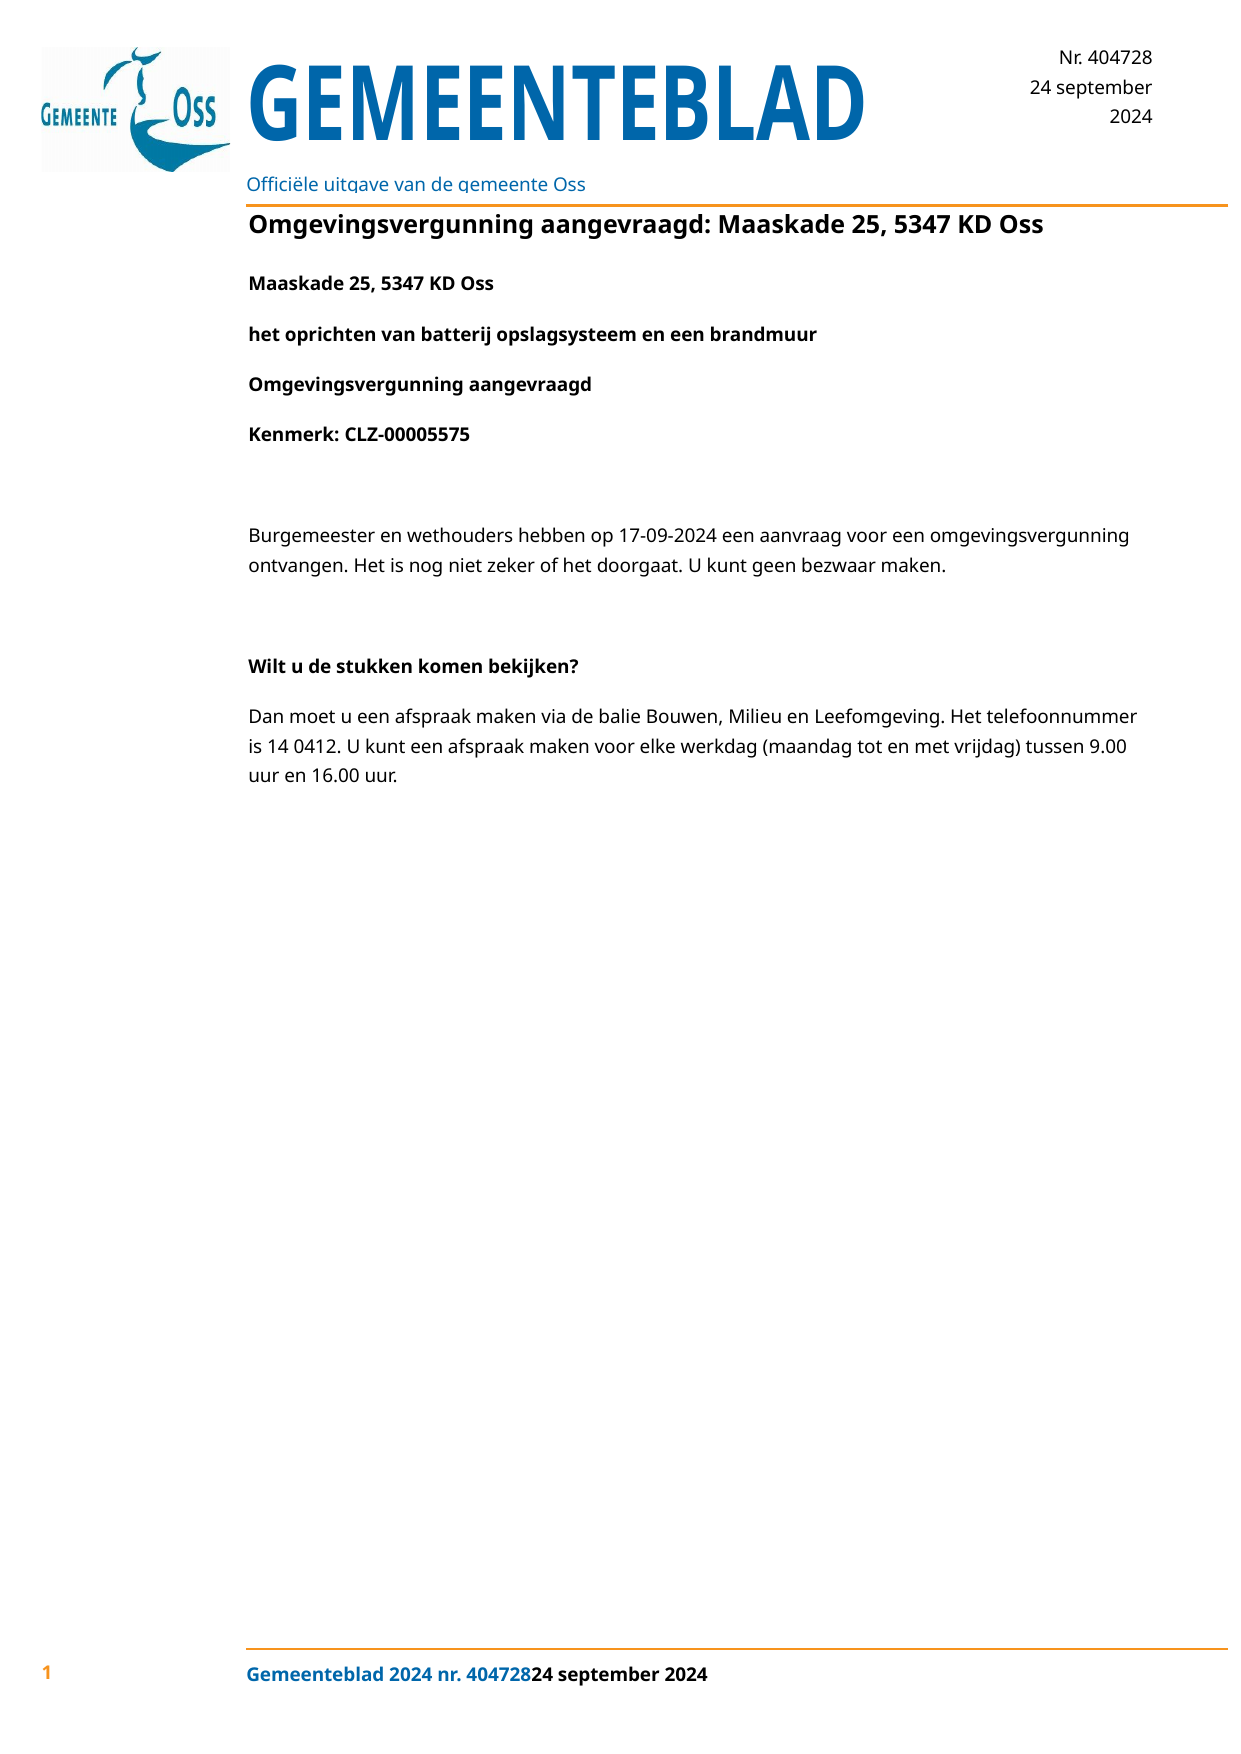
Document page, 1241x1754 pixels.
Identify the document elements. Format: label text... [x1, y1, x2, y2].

text het oprichten van batterij opslagsysteem en een brandmuur [248, 321, 1152, 346]
picture [41, 47, 231, 172]
text Maaskade 25, 5347 KD Oss [248, 270, 1152, 296]
text Omgevingsvergunning aangevraagd: Maaskade 25, 5347 KD Oss [248, 207, 1152, 241]
text Omgevingsvergunning aangevraagd [248, 371, 1152, 397]
text Dan moet u een afspraak maken via de balie Bouwen, Milieu en Leefomgeving. Het telefoonnummer is 14 0412. U kunt een afspraak maken voor elke werkdag (maandag tot en met vrijdag) tussen 9.00 uur en 16.00 uur. [248, 703, 1152, 788]
text Kenmerk: CLZ-00005575 [248, 422, 1152, 447]
text Wilt u de stukken komen bekijken? [248, 653, 1152, 678]
text Burgemeester en wethouders hebben op 17-09-2024 een aanvraag voor een omgevingsvergunning ontvangen. Het is nog niet zeker of het doorgaat. U kunt geen bezwaar maken. [248, 522, 1152, 578]
